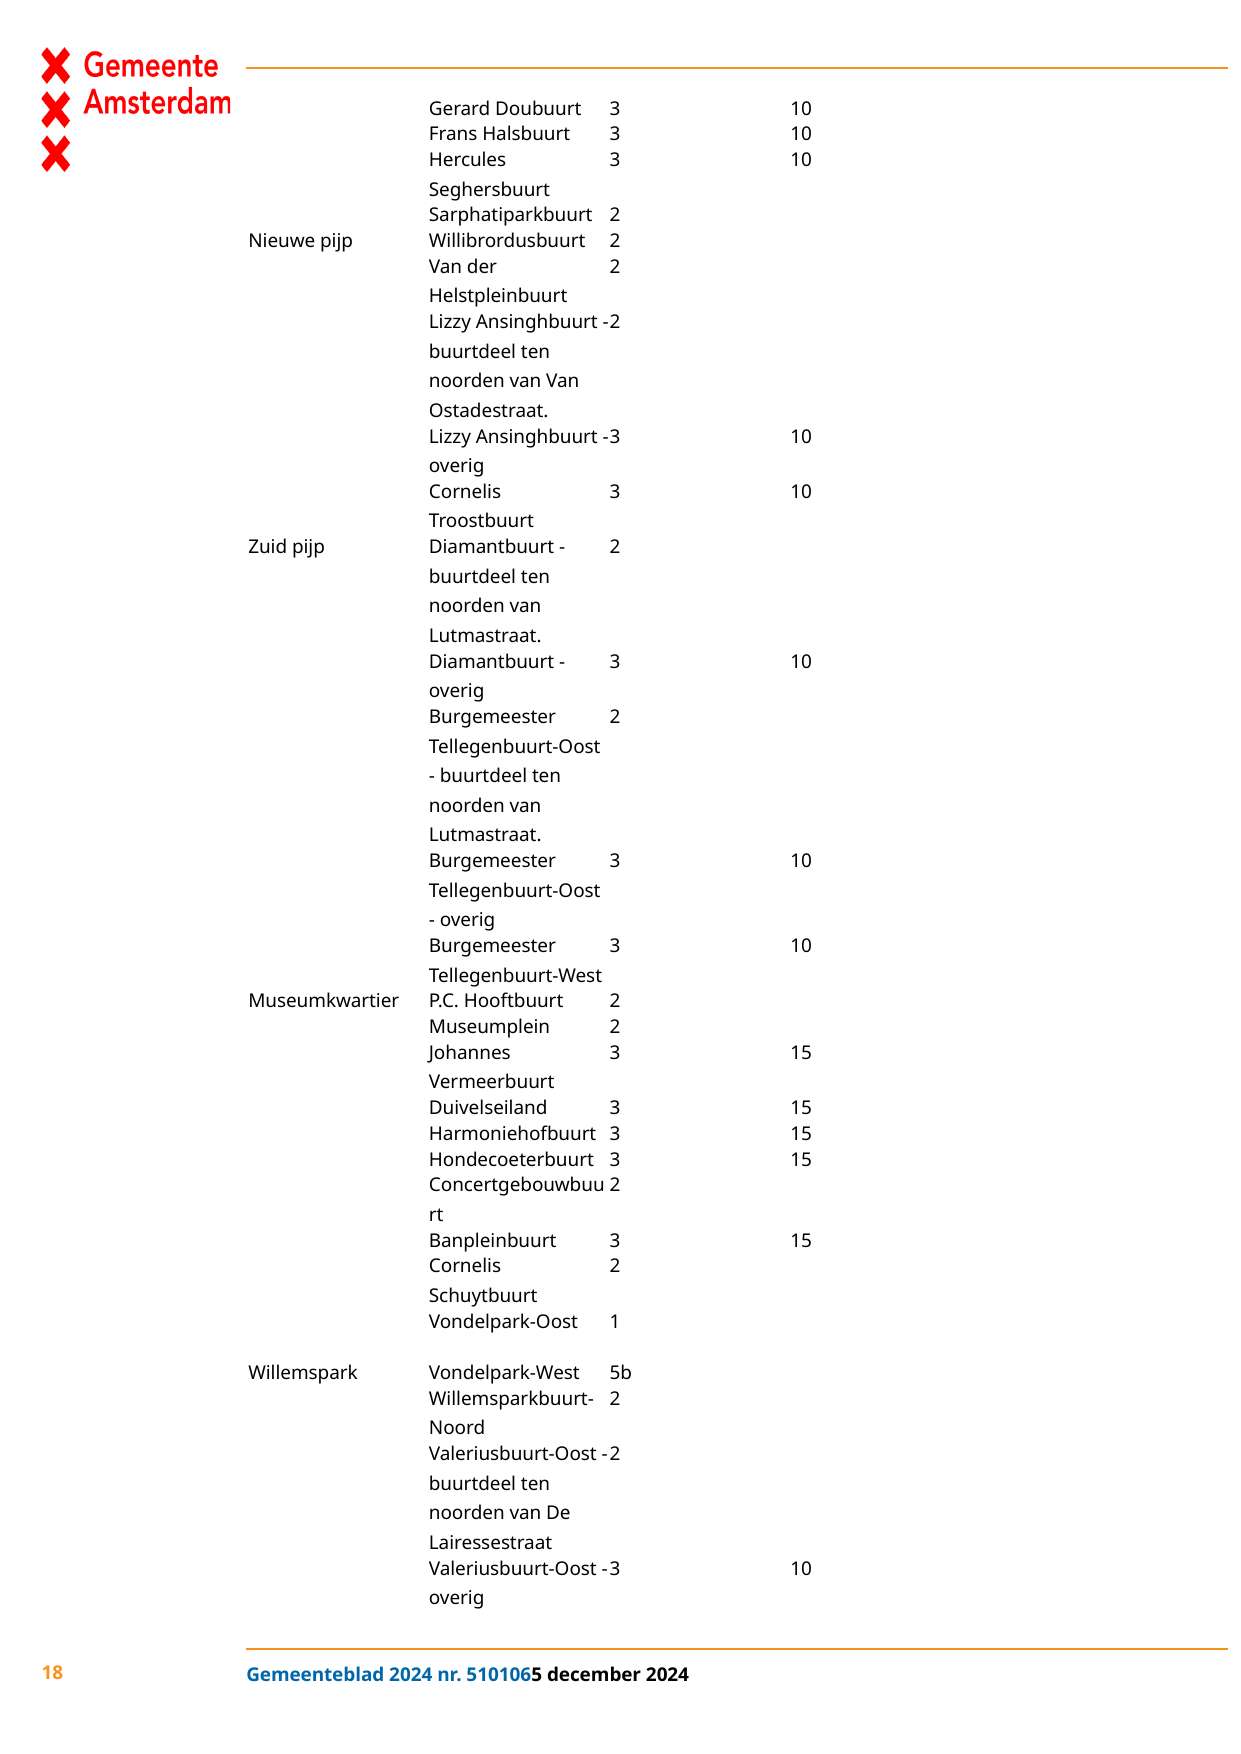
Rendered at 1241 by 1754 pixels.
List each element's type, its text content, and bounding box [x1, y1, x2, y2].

table_cell Banpleinbuurt [429, 1227, 609, 1252]
table_cell [248, 423, 429, 478]
table_cell [248, 95, 429, 121]
table_cell [790, 534, 971, 648]
table_cell [248, 847, 429, 932]
table_cell [429, 1334, 609, 1359]
table_cell [790, 988, 971, 1013]
table_cell Willemsparkbuurt-Noord [429, 1385, 609, 1440]
table_cell [790, 1440, 971, 1555]
table_cell [790, 1334, 971, 1359]
table_cell [971, 202, 1152, 227]
table_cell 10 [790, 121, 971, 146]
table_cell Willibrordusbuurt [429, 227, 609, 253]
table_cell 2 [609, 703, 790, 847]
table_cell 3 [609, 95, 790, 121]
table_cell 3 [609, 1227, 790, 1252]
table_cell [248, 703, 429, 847]
table_cell [971, 703, 1152, 847]
table_cell Zuid pijp [248, 534, 429, 648]
table_cell 3 [609, 932, 790, 987]
table_cell 10 [790, 146, 971, 202]
table_cell [971, 847, 1152, 932]
table_cell [971, 1440, 1152, 1555]
table_cell Vondelpark-West [429, 1359, 609, 1385]
picture [41, 47, 231, 172]
table_cell [248, 648, 429, 703]
table_cell 3 [609, 478, 790, 533]
table_cell [971, 121, 1152, 146]
table_cell Harmoniehofbuurt [429, 1120, 609, 1146]
table_cell [248, 1253, 429, 1308]
table_cell [971, 988, 1152, 1013]
table_cell Diamantbuurt - overig [429, 648, 609, 703]
table_cell [790, 202, 971, 227]
table_cell [790, 1308, 971, 1333]
table_cell 3 [609, 1094, 790, 1120]
table_cell [248, 1120, 429, 1146]
table_cell 3 [609, 847, 790, 932]
table_cell [609, 1334, 790, 1359]
table_cell Diamantbuurt - buurtdeel ten noorden van Lutmastraat. [429, 534, 609, 648]
table_cell Cornelis Schuytbuurt [429, 1253, 609, 1308]
table_cell 15 [790, 1146, 971, 1171]
table_cell 2 [609, 1385, 790, 1440]
table_cell 2 [609, 253, 790, 308]
table_cell 2 [609, 1253, 790, 1308]
table_cell [971, 1039, 1152, 1094]
table_cell [971, 1385, 1152, 1440]
table_cell 10 [790, 847, 971, 932]
table_cell 10 [790, 1555, 971, 1610]
table_cell [790, 1013, 971, 1039]
table_cell Frans Halsbuurt [429, 121, 609, 146]
table_cell [248, 1440, 429, 1555]
table_cell Museumkwartier [248, 988, 429, 1013]
table_cell Willemspark [248, 1359, 429, 1385]
table_cell Lizzy Ansinghbuurt - overig [429, 423, 609, 478]
table_cell 15 [790, 1094, 971, 1120]
table_cell Gerard Doubuurt [429, 95, 609, 121]
table_cell [790, 703, 971, 847]
table_cell Valeriusbuurt-Oost - buurtdeel ten noorden van De Lairessestraat [429, 1440, 609, 1555]
table_cell 3 [609, 121, 790, 146]
table_cell 10 [790, 932, 971, 987]
table_cell 2 [609, 1013, 790, 1039]
table_cell [971, 534, 1152, 648]
table_cell 10 [790, 648, 971, 703]
table_cell [971, 1120, 1152, 1146]
table_cell [971, 1359, 1152, 1385]
table_cell 3 [609, 1039, 790, 1094]
table_cell Museumplein [429, 1013, 609, 1039]
table_cell [248, 1334, 429, 1359]
table_cell 10 [790, 423, 971, 478]
table_cell Burgemeester Tellegenbuurt-Oost - overig [429, 847, 609, 932]
table_cell Johannes Vermeerbuurt [429, 1039, 609, 1094]
table_cell [248, 146, 429, 202]
table_cell [790, 1171, 971, 1227]
table_cell [248, 1013, 429, 1039]
table_cell 10 [790, 95, 971, 121]
table_cell [971, 1555, 1152, 1610]
table_cell [248, 1308, 429, 1333]
table_cell 15 [790, 1039, 971, 1094]
table_cell Lizzy Ansinghbuurt - buurtdeel ten noorden van Van Ostadestraat. [429, 308, 609, 423]
table_cell 3 [609, 1146, 790, 1171]
table_cell 3 [609, 1555, 790, 1610]
table_cell [971, 1146, 1152, 1171]
table_cell 10 [790, 478, 971, 533]
table_cell Burgemeester Tellegenbuurt-Oost - buurtdeel ten noorden van Lutmastraat. [429, 703, 609, 847]
table_cell [971, 95, 1152, 121]
table_cell Concertgebouwbuurt [429, 1171, 609, 1227]
table_cell 2 [609, 1440, 790, 1555]
table_cell [971, 146, 1152, 202]
table_cell [971, 308, 1152, 423]
table_cell [971, 1227, 1152, 1252]
table_cell 15 [790, 1120, 971, 1146]
table_cell Duivelseiland [429, 1094, 609, 1120]
table_cell 15 [790, 1227, 971, 1252]
table_cell [248, 121, 429, 146]
table_cell 2 [609, 202, 790, 227]
table_cell [248, 253, 429, 308]
table_cell [248, 1146, 429, 1171]
table_cell 1 [609, 1308, 790, 1333]
table_cell [248, 308, 429, 423]
table_cell Cornelis Troostbuurt [429, 478, 609, 533]
table_cell [971, 1253, 1152, 1308]
table_cell Van der Helstpleinbuurt [429, 253, 609, 308]
table_cell 2 [609, 1171, 790, 1227]
table_cell 5b [609, 1359, 790, 1385]
table_cell [971, 227, 1152, 253]
table_cell 3 [609, 423, 790, 478]
table_cell 3 [609, 146, 790, 202]
table_cell Vondelpark-Oost [429, 1308, 609, 1333]
table_cell Burgemeester Tellegenbuurt-West [429, 932, 609, 987]
table_cell [971, 478, 1152, 533]
table_cell [790, 1253, 971, 1308]
table_cell [971, 1171, 1152, 1227]
table_cell [971, 932, 1152, 987]
table_cell [248, 1555, 429, 1610]
table_cell [790, 1359, 971, 1385]
table_cell 2 [609, 227, 790, 253]
table_cell Hondecoeterbuurt [429, 1146, 609, 1171]
table_cell [790, 253, 971, 308]
table_cell 3 [609, 648, 790, 703]
table_cell [790, 227, 971, 253]
table_cell Nieuwe pijp [248, 227, 429, 253]
table_cell [248, 1094, 429, 1120]
table_cell [248, 1171, 429, 1227]
table_cell [971, 1308, 1152, 1333]
table_cell [971, 1013, 1152, 1039]
table_cell 2 [609, 308, 790, 423]
table_cell [248, 932, 429, 987]
table_cell [248, 1227, 429, 1252]
table_cell Hercules Seghersbuurt [429, 146, 609, 202]
table_cell [248, 478, 429, 533]
table_cell [790, 308, 971, 423]
table_cell [971, 648, 1152, 703]
table_cell P.C. Hooftbuurt [429, 988, 609, 1013]
table_cell Valeriusbuurt-Oost - overig [429, 1555, 609, 1610]
table_cell 2 [609, 988, 790, 1013]
table_cell [790, 1385, 971, 1440]
table_cell Sarphatiparkbuurt [429, 202, 609, 227]
table_cell [971, 1094, 1152, 1120]
table_cell [971, 423, 1152, 478]
table_cell 2 [609, 534, 790, 648]
table_cell 3 [609, 1120, 790, 1146]
table_cell [971, 1334, 1152, 1359]
table_cell [248, 202, 429, 227]
table_cell [971, 253, 1152, 308]
table_cell [248, 1039, 429, 1094]
table_cell [248, 1385, 429, 1440]
